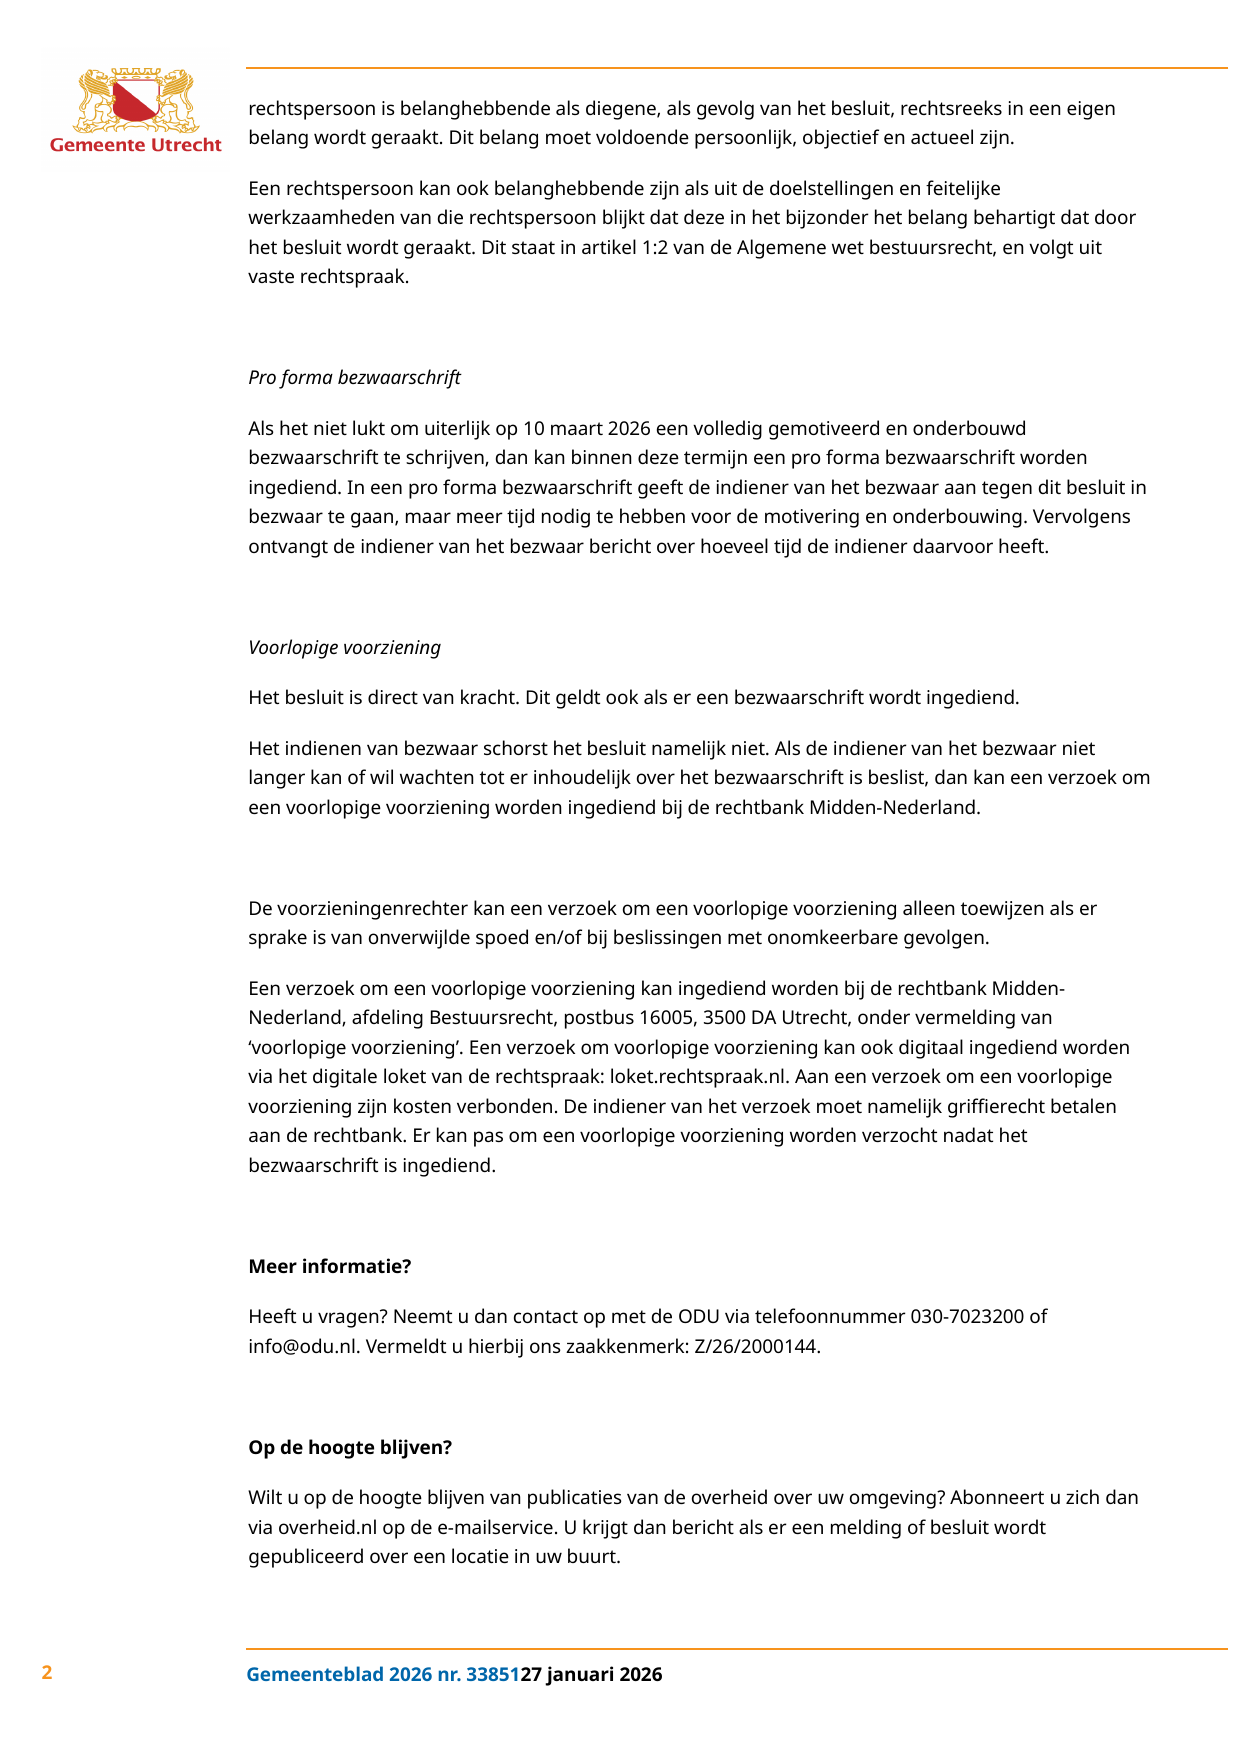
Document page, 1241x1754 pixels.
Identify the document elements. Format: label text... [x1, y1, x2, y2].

text Als het niet lukt om uiterlijk op 10 maart 2026 een volledig gemotiveerd en onderbouwd bezwaarschrift te schrijven, dan kan binnen deze termijn een pro forma bezwaarschrift worden ingediend. In een pro forma bezwaarschrift geeft de indiener van het bezwaar aan tegen dit besluit in bezwaar te gaan, maar meer tijd nodig te hebben voor de motivering en onderbouwing. Vervolgens ontvangt de indiener van het bezwaar bericht over hoeveel tijd de indiener daarvoor heeft. [248, 415, 1152, 559]
text Voorlopige voorziening [248, 634, 1152, 660]
text Wilt u op de hoogte blijven van publicaties van de overheid over uw omgeving? Abonneert u zich dan via overheid.nl op de e-mailservice. U krijgt dan bericht als er een melding of besluit wordt gepubliceerd over een locatie in uw buurt. [248, 1484, 1152, 1569]
text De voorzieningenrechter kan een verzoek om een voorlopige voorziening alleen toewijzen als er sprake is van onverwijlde spoed en/of bij beslissingen met onomkeerbare gevolgen. [248, 895, 1152, 950]
text rechtspersoon is belanghebbende als diegene, als gevolg van het besluit, rechtsreeks in een eigen belang wordt geraakt. Dit belang moet voldoende persoonlijk, objectief en actueel zijn. [248, 95, 1152, 150]
text Een rechtspersoon kan ook belanghebbende zijn als uit de doelstellingen en feitelijke werkzaamheden van die rechtspersoon blijkt dat deze in het bijzonder het belang behartigt dat door het besluit wordt geraakt. Dit staat in artikel 1:2 van de Algemene wet bestuursrecht, en volgt uit vaste rechtspraak. [248, 175, 1152, 289]
picture [41, 47, 231, 172]
text Heeft u vragen? Neemt u dan contact op met de ODU via telefoonnummer 030-7023200 of info@odu.nl. Vermeldt u hierbij ons zaakkenmerk: Z/26/2000144. [248, 1303, 1152, 1359]
text Het besluit is direct van kracht. Dit geldt ook als er een bezwaarschrift wordt ingediend. [248, 684, 1152, 710]
text Pro forma bezwaarschrift [248, 364, 1152, 390]
text Meer informatie? [248, 1253, 1152, 1279]
text Een verzoek om een voorlopige voorziening kan ingediend worden bij de rechtbank Midden-Nederland, afdeling Bestuursrecht, postbus 16005, 3500 DA Utrecht, onder vermelding van ‘voorlopige voorziening’. Een verzoek om voorlopige voorziening kan ook digitaal ingediend worden via het digitale loket van de rechtspraak: loket.rechtspraak.nl. Aan een verzoek om een voorlopige voorziening zijn kosten verbonden. De indiener van het verzoek moet namelijk griffierecht betalen aan de rechtbank. Er kan pas om een voorlopige voorziening worden verzocht nadat het bezwaarschrift is ingediend. [248, 975, 1152, 1178]
text Het indienen van bezwaar schorst het besluit namelijk niet. Als de indiener van het bezwaar niet langer kan of wil wachten tot er inhoudelijk over het bezwaarschrift is beslist, dan kan een verzoek om een voorlopige voorziening worden ingediend bij de rechtbank Midden-Nederland. [248, 735, 1152, 820]
text Op de hoogte blijven? [248, 1434, 1152, 1460]
